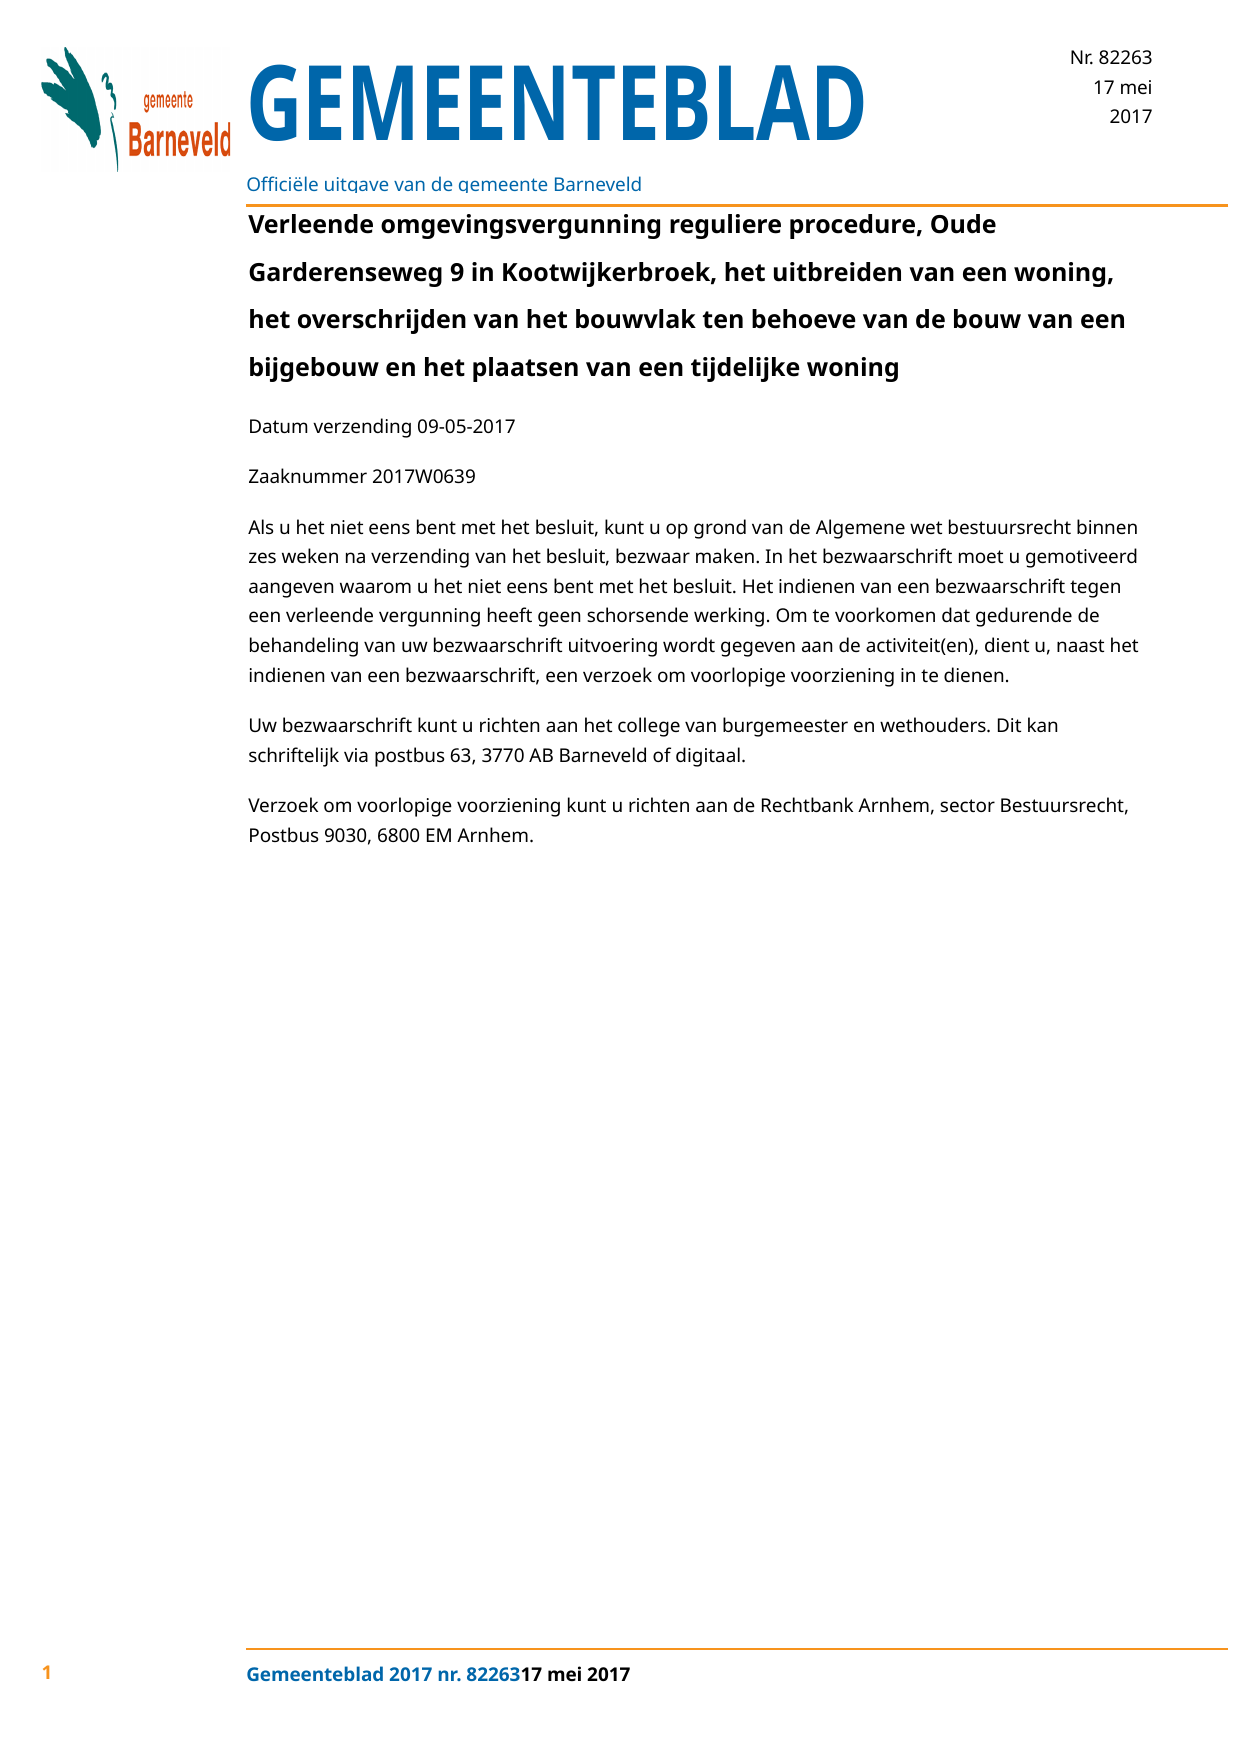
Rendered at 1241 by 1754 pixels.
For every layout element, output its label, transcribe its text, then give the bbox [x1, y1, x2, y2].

text Zaaknummer 2017W0639 [248, 463, 1152, 489]
picture [41, 47, 231, 172]
text Als u het niet eens bent met het besluit, kunt u op grond van de Algemene wet bestuursrecht binnen zes weken na verzending van het besluit, bezwaar maken. In het bezwaarschrift moet u gemotiveerd aangeven waarom u het niet eens bent met het besluit. Het indienen van een bezwaarschrift tegen een verleende vergunning heeft geen schorsende werking. Om te voorkomen dat gedurende de behandeling van uw bezwaarschrift uitvoering wordt gegeven aan de activiteit(en), dient u, naast het indienen van een bezwaarschrift, een verzoek om voorlopige voorziening in te dienen. [248, 514, 1152, 688]
text Uw bezwaarschrift kunt u richten aan het college van burgemeester en wethouders. Dit kan schriftelijk via postbus 63, 3770 AB Barneveld of digitaal. [248, 712, 1152, 768]
text Verzoek om voorlopige voorziening kunt u richten aan de Rechtbank Arnhem, sector Bestuursrecht, Postbus 9030, 6800 EM Arnhem. [248, 792, 1152, 848]
text Datum verzending 09-05-2017 [248, 413, 1152, 439]
text Verleende omgevingsvergunning reguliere procedure, Oude Garderenseweg 9 in Kootwijkerbroek, het uitbreiden van een woning, het overschrijden van het bouwvlak ten behoeve van de bouw van een bijgebouw en het plaatsen van een tijdelijke woning [248, 207, 1152, 384]
